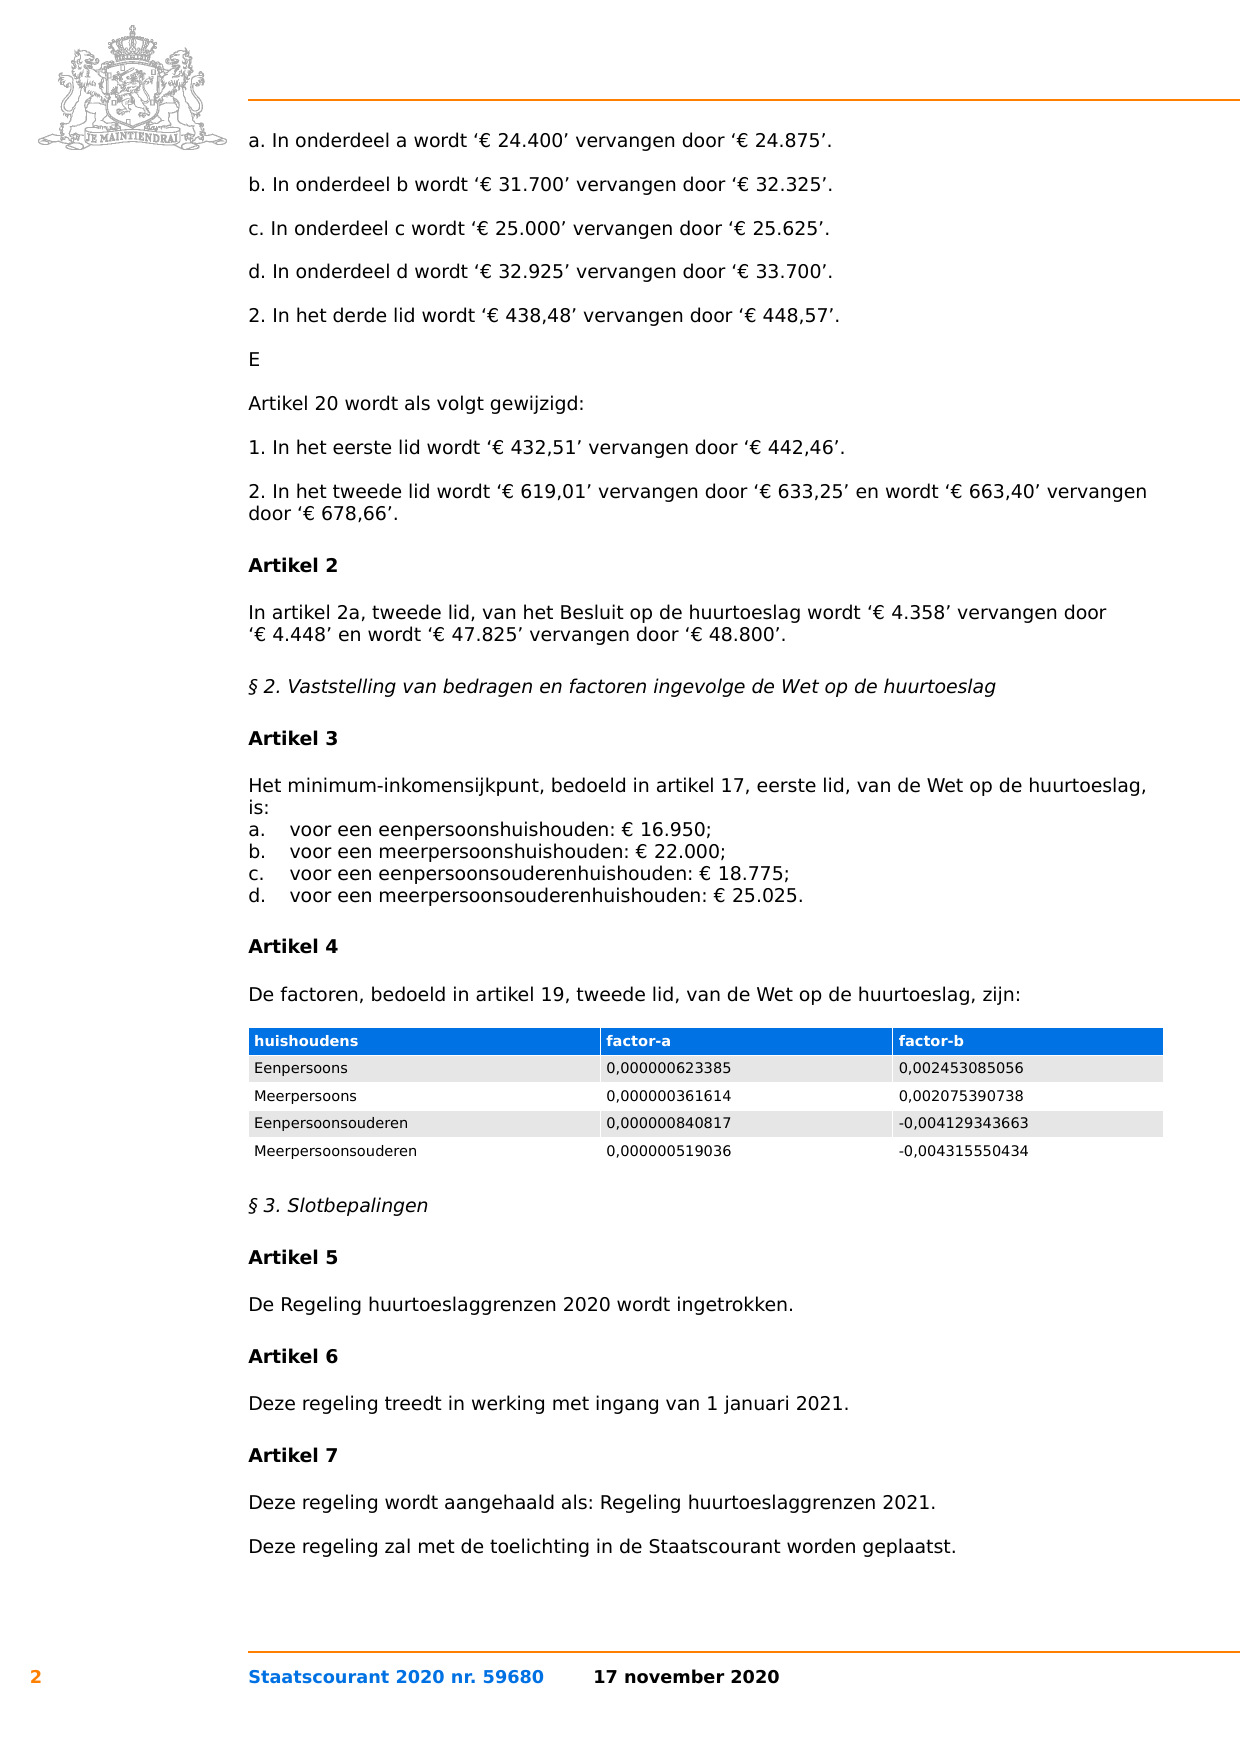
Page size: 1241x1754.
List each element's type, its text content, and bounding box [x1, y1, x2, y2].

subtitle Artikel 5 [248, 1247, 1163, 1269]
table_cell 0,000000361614 [601, 1083, 892, 1109]
text Deze regeling wordt aangehaald als: Regeling huurtoeslaggrenzen 2021. [248, 1492, 1163, 1514]
text c. In onderdeel c wordt ‘€ 25.000’ vervangen door ‘€ 25.625’. [248, 218, 1163, 239]
text Deze regeling zal met de toelichting in de Staatscourant worden geplaatst. [248, 1536, 1163, 1558]
text 1. In het eerste lid wordt ‘€ 432,51’ vervangen door ‘€ 442,46’. [248, 437, 1163, 459]
text 2. In het tweede lid wordt ‘€ 619,01’ vervangen door ‘€ 633,25’ en wordt ‘€ 663,40’ vervangen door ‘€ 678,66’. [248, 481, 1163, 525]
table_cell 0,000000623385 [601, 1056, 892, 1082]
table_cell 0,002075390738 [893, 1083, 1163, 1109]
table_cell Eenpersoons [249, 1056, 600, 1082]
text Deze regeling treedt in werking met ingang van 1 januari 2021. [248, 1393, 1163, 1415]
table_cell 0,000000519036 [601, 1138, 892, 1164]
text Artikel 20 wordt als volgt gewijzigd: [248, 393, 1163, 415]
text b. voor een meerpersoonshuishouden: € 22.000; [248, 841, 1163, 862]
subtitle § 3. Slotbepalingen [248, 1195, 1163, 1217]
table_cell 0,002453085056 [893, 1056, 1163, 1082]
subtitle Artikel 2 [248, 555, 1163, 577]
table_cell Meerpersoons [249, 1083, 600, 1109]
subtitle Artikel 3 [248, 728, 1163, 749]
text d. voor een meerpersoonsouderenhuishouden: € 25.025. [248, 884, 1163, 906]
text b. In onderdeel b wordt ‘€ 31.700’ vervangen door ‘€ 32.325’. [248, 174, 1163, 196]
text d. In onderdeel d wordt ‘€ 32.925’ vervangen door ‘€ 33.700’. [248, 261, 1163, 283]
subtitle Artikel 7 [248, 1445, 1163, 1467]
text De Regeling huurtoeslaggrenzen 2020 wordt ingetrokken. [248, 1294, 1163, 1316]
subtitle § 2. Vaststelling van bedragen en factoren ingevolge de Wet op de huurtoeslag [248, 676, 1163, 698]
table_header factor-a [601, 1028, 892, 1055]
table_header factor-b [893, 1028, 1163, 1055]
text a. In onderdeel a wordt ‘€ 24.400’ vervangen door ‘€ 24.875’. [248, 130, 1163, 152]
table_header huishoudens [249, 1028, 600, 1055]
text E [248, 349, 1163, 371]
text a. voor een eenpersoonshuishouden: € 16.950; [248, 818, 1163, 841]
text De factoren, bedoeld in artikel 19, tweede lid, van de Wet op de huurtoeslag, zijn: [248, 983, 1163, 1005]
table_cell Eenpersoonsouderen [249, 1111, 600, 1137]
text Het minimum-inkomensijkpunt, bedoeld in artikel 17, eerste lid, van de Wet op de huurtoeslag, is: [248, 774, 1163, 818]
table_cell -0,004315550434 [893, 1138, 1163, 1164]
subtitle Artikel 6 [248, 1346, 1163, 1368]
text In artikel 2a, tweede lid, van het Besluit op de huurtoeslag wordt ‘€ 4.358’ vervangen door ‘€ 4.448’ en wordt ‘€ 47.825’ vervangen door ‘€ 48.800’. [248, 602, 1163, 646]
table_cell -0,004129343663 [893, 1111, 1163, 1137]
table_cell 0,000000840817 [601, 1111, 892, 1137]
text c. voor een eenpersoonsouderenhuishouden: € 18.775; [248, 862, 1163, 884]
text 2. In het derde lid wordt ‘€ 438,48’ vervangen door ‘€ 448,57’. [248, 305, 1163, 327]
subtitle Artikel 4 [248, 936, 1163, 958]
table_cell Meerpersoonsouderen [249, 1138, 600, 1164]
picture [38, 25, 227, 150]
